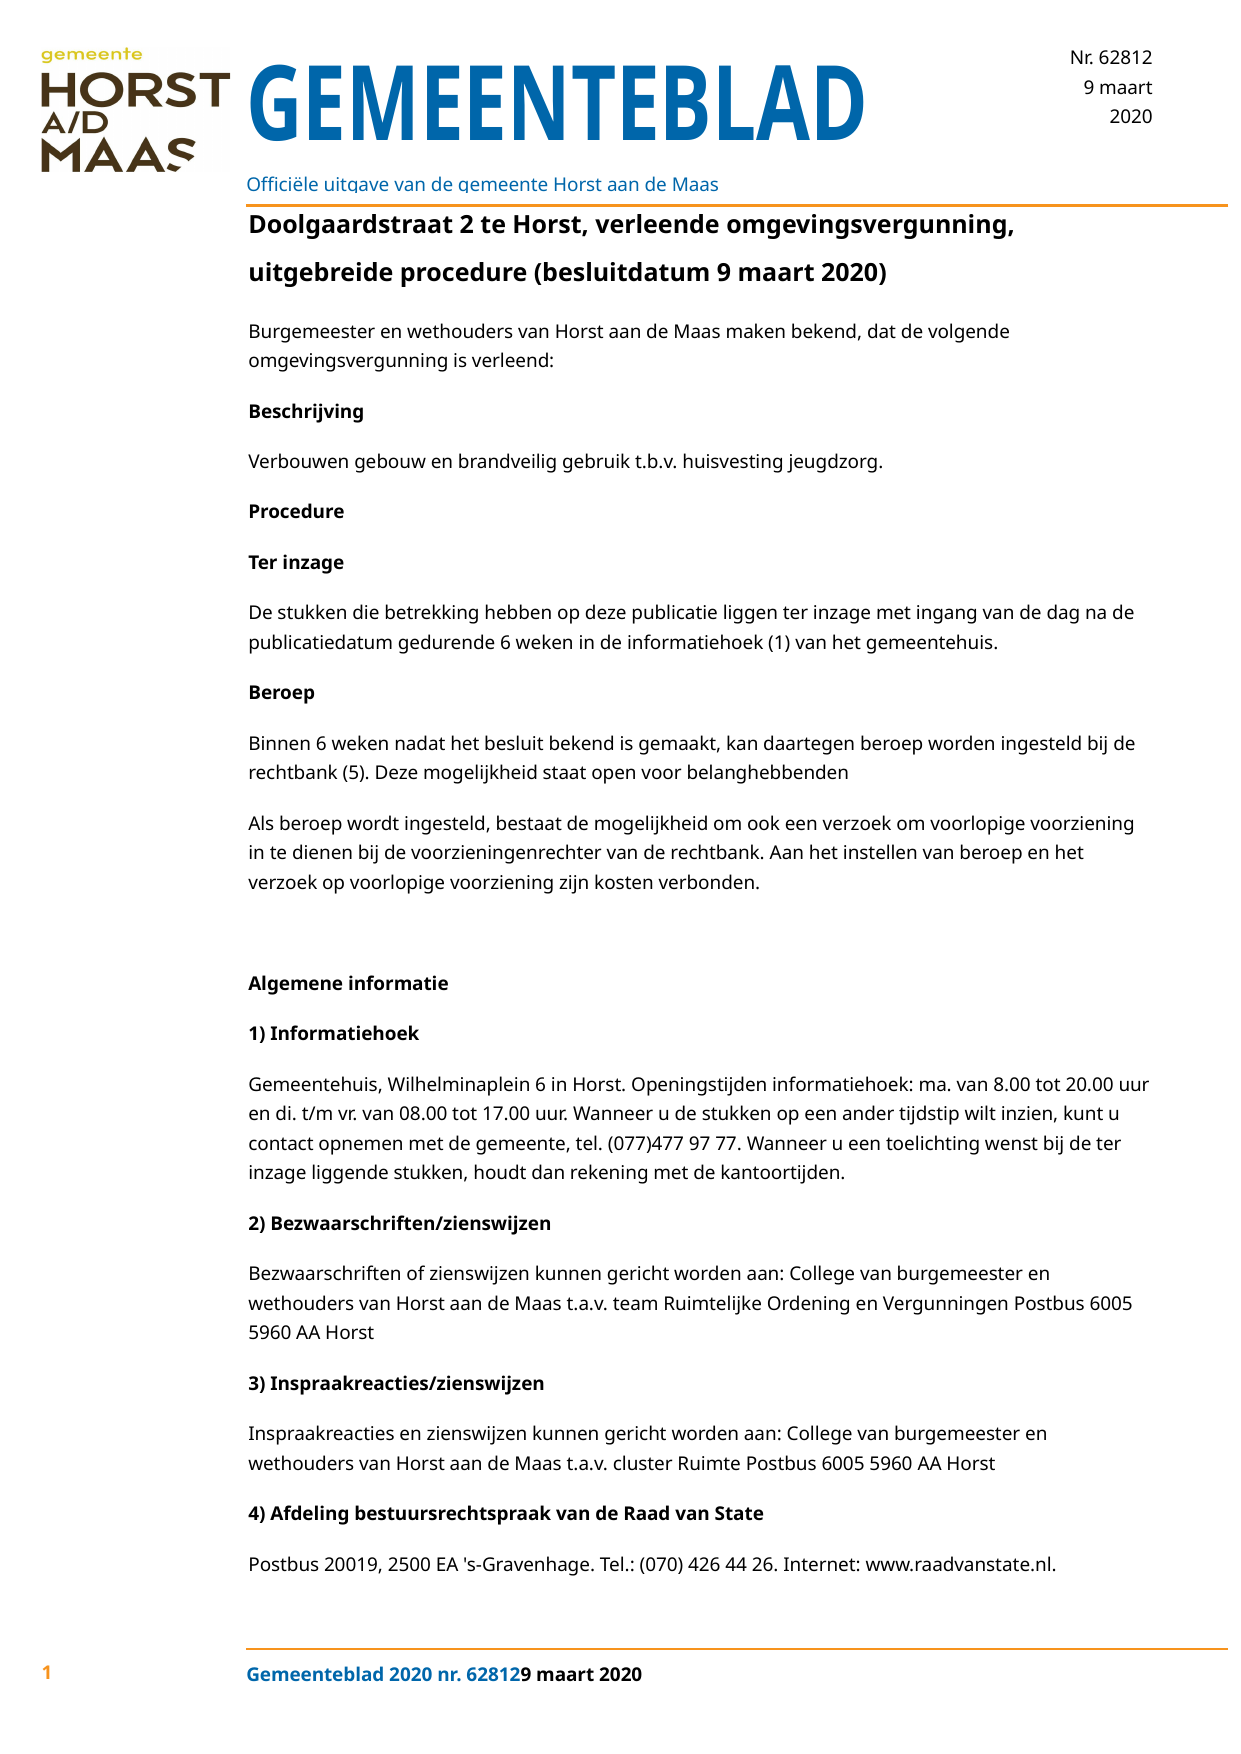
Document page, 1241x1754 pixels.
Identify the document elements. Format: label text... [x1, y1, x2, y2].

text Beschrijving [248, 398, 1152, 424]
text Beroep [248, 679, 1152, 705]
text 1) Informatiehoek [248, 1020, 1152, 1046]
text Gemeentehuis, Wilhelminaplein 6 in Horst. Openingstijden informatiehoek: ma. van 8.00 tot 20.00 uur en di. t/m vr. van 08.00 tot 17.00 uur. Wanneer u de stukken op een ander tijdstip wilt inzien, kunt u contact opnemen met de gemeente, tel. (077)477 97 77. Wanneer u een toelichting wenst bij de ter inzage liggende stukken, houdt dan rekening met de kantoortijden. [248, 1071, 1152, 1185]
text De stukken die betrekking hebben op deze publicatie liggen ter inzage met ingang van de dag na de publicatiedatum gedurende 6 weken in de informatiehoek (1) van het gemeentehuis. [248, 599, 1152, 655]
text Ter inzage [248, 549, 1152, 575]
text Algemene informatie [248, 970, 1152, 996]
text Inspraakreacties en zienswijzen kunnen gericht worden aan: College van burgemeester en wethouders van Horst aan de Maas t.a.v. cluster Ruimte Postbus 6005 5960 AA Horst [248, 1420, 1152, 1476]
text 4) Afdeling bestuursrechtspraak van de Raad van State [248, 1500, 1152, 1526]
text Postbus 20019, 2500 EA 's-Gravenhage. Tel.: (070) 426 44 26. Internet: www.raadvanstate.nl. [248, 1551, 1152, 1577]
text Verbouwen gebouw en brandveilig gebruik t.b.v. huisvesting jeugdzorg. [248, 448, 1152, 474]
text Procedure [248, 499, 1152, 524]
text 2) Bezwaarschriften/zienswijzen [248, 1210, 1152, 1236]
text Bezwaarschriften of zienswijzen kunnen gericht worden aan: College van burgemeester en wethouders van Horst aan de Maas t.a.v. team Ruimtelijke Ordening en Vergunningen Postbus 6005 5960 AA Horst [248, 1260, 1152, 1345]
text Burgemeester en wethouders van Horst aan de Maas maken bekend, dat de volgende omgevingsvergunning is verleend: [248, 318, 1152, 373]
picture [41, 47, 231, 172]
text Doolgaardstraat 2 te Horst, verleende omgevingsvergunning, uitgebreide procedure (besluitdatum 9 maart 2020) [248, 207, 1152, 288]
text Als beroep wordt ingesteld, bestaat de mogelijkheid om ook een verzoek om voorlopige voorziening in te dienen bij de voorzieningenrechter van de rechtbank. Aan het instellen van beroep en het verzoek op voorlopige voorziening zijn kosten verbonden. [248, 810, 1152, 895]
text Binnen 6 weken nadat het besluit bekend is gemaakt, kan daartegen beroep worden ingesteld bij de rechtbank (5). Deze mogelijkheid staat open voor belanghebbenden [248, 730, 1152, 785]
text 3) Inspraakreacties/zienswijzen [248, 1370, 1152, 1396]
